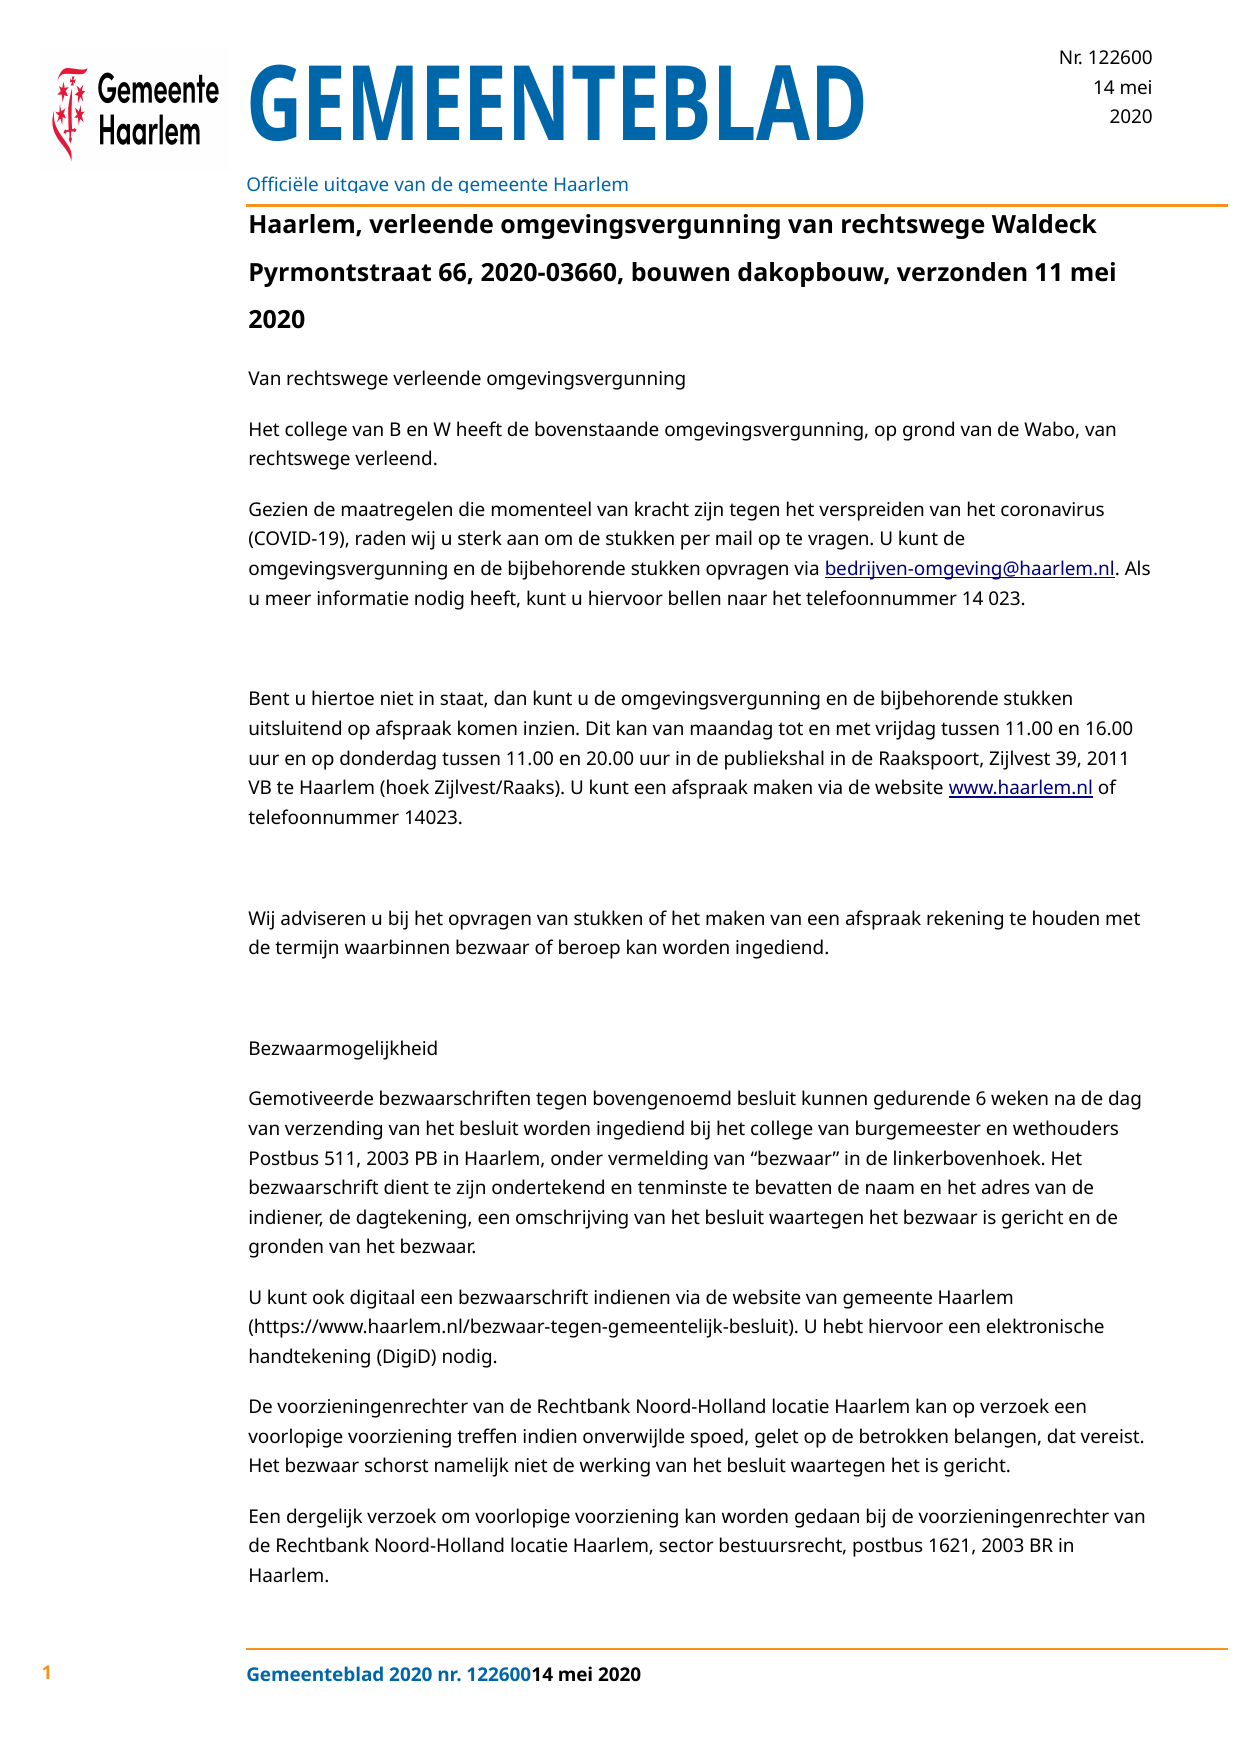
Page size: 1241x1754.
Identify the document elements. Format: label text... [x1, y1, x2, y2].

text Bent u hiertoe niet in staat, dan kunt u de omgevingsvergunning en de bijbehorende stukken uitsluitend op afspraak komen inzien. Dit kan van maandag tot en met vrijdag tussen 11.00 en 16.00 uur en op donderdag tussen 11.00 en 20.00 uur in de publiekshal in de Raakspoort, Zijlvest 39, 2011 VB te Haarlem (hoek Zijlvest/Raaks). U kunt een afspraak maken via de website www.haarlem.nl of telefoonnummer 14023. [248, 686, 1152, 829]
text Het college van B en W heeft de bovenstaande omgevingsvergunning, op grond van de Wabo, van rechtswege verleend. [248, 416, 1152, 471]
text U kunt ook digitaal een bezwaarschrift indienen via de website van gemeente Haarlem (https://www.haarlem.nl/bezwaar-tegen-gemeentelijk-besluit). U hebt hiervoor een elektronische handtekening (DigiD) nodig. [248, 1284, 1152, 1369]
picture [41, 47, 231, 172]
text De voorzieningenrechter van de Rechtbank Noord-Holland locatie Haarlem kan op verzoek een voorlopige voorziening treffen indien onverwijlde spoed, gelet op de betrokken belangen, dat vereist. Het bezwaar schorst namelijk niet de werking van het besluit waartegen het is gericht. [248, 1393, 1152, 1478]
text Haarlem, verleende omgevingsvergunning van rechtswege Waldeck Pyrmontstraat 66, 2020-03660, bouwen dakopbouw, verzonden 11 mei 2020 [248, 207, 1152, 336]
text Gemotiveerde bezwaarschriften tegen bovengenoemd besluit kunnen gedurende 6 weken na de dag van verzending van het besluit worden ingediend bij het college van burgemeester en wethouders Postbus 511, 2003 PB in Haarlem, onder vermelding van “bezwaar” in de linkerbovenhoek. Het bezwaarschrift dient te zijn ondertekend en tenminste te bevatten de naam en het adres van de indiener, de dagtekening, een omschrijving van het besluit waartegen het bezwaar is gericht en de gronden van het bezwaar. [248, 1086, 1152, 1259]
text Bezwaarmogelijkheid [248, 1035, 1152, 1061]
text Een dergelijk verzoek om voorlopige voorziening kan worden gedaan bij de voorzieningenrechter van de Rechtbank Noord-Holland locatie Haarlem, sector bestuursrecht, postbus 1621, 2003 BR in Haarlem. [248, 1503, 1152, 1588]
text Wij adviseren u bij het opvragen van stukken of het maken van een afspraak rekening te houden met de termijn waarbinnen bezwaar of beroep kan worden ingediend. [248, 905, 1152, 960]
text Van rechtswege verleende omgevingsvergunning [248, 366, 1152, 391]
text Gezien de maatregelen die momenteel van kracht zijn tegen het verspreiden van het coronavirus (COVID-19), raden wij u sterk aan om de stukken per mail op te vragen. U kunt de omgevingsvergunning en de bijbehorende stukken opvragen via bedrijven-omgeving@haarlem.nl. Als u meer informatie nodig heeft, kunt u hiervoor bellen naar het telefoonnummer 14 023. [248, 496, 1152, 610]
